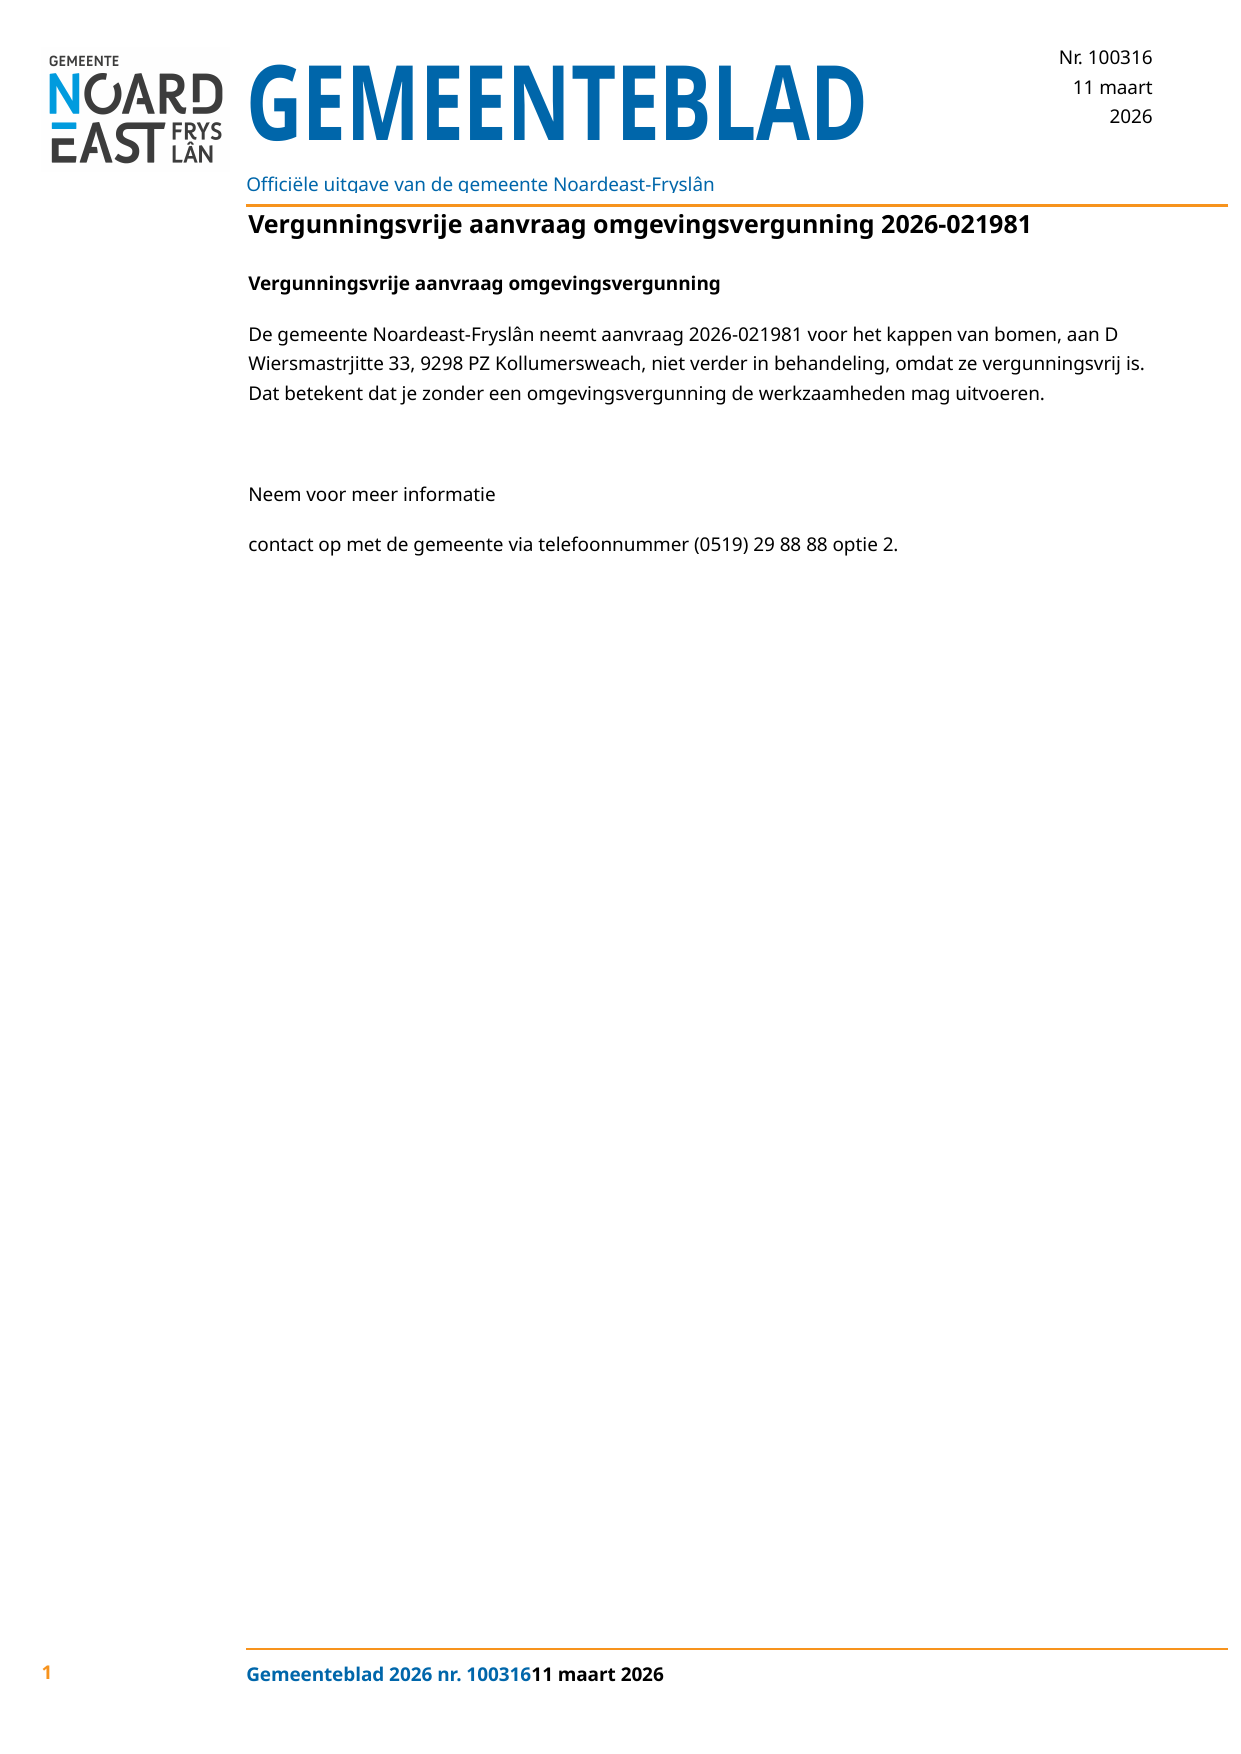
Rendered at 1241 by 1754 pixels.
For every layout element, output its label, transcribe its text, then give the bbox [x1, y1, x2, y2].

picture [41, 47, 231, 172]
text Neem voor meer informatie [248, 481, 1152, 506]
text contact op met de gemeente via telefoonnummer (0519) 29 88 88 optie 2. [248, 531, 1152, 557]
text Vergunningsvrije aanvraag omgevingsvergunning [248, 270, 1152, 296]
text De gemeente Noardeast-Fryslân neemt aanvraag 2026-021981 voor het kappen van bomen, aan D Wiersmastrjitte 33, 9298 PZ Kollumersweach, niet verder in behandeling, omdat ze vergunningsvrij is. Dat betekent dat je zonder een omgevingsvergunning de werkzaamheden mag uitvoeren. [248, 321, 1152, 406]
text Vergunningsvrije aanvraag omgevingsvergunning 2026-021981 [248, 207, 1152, 241]
